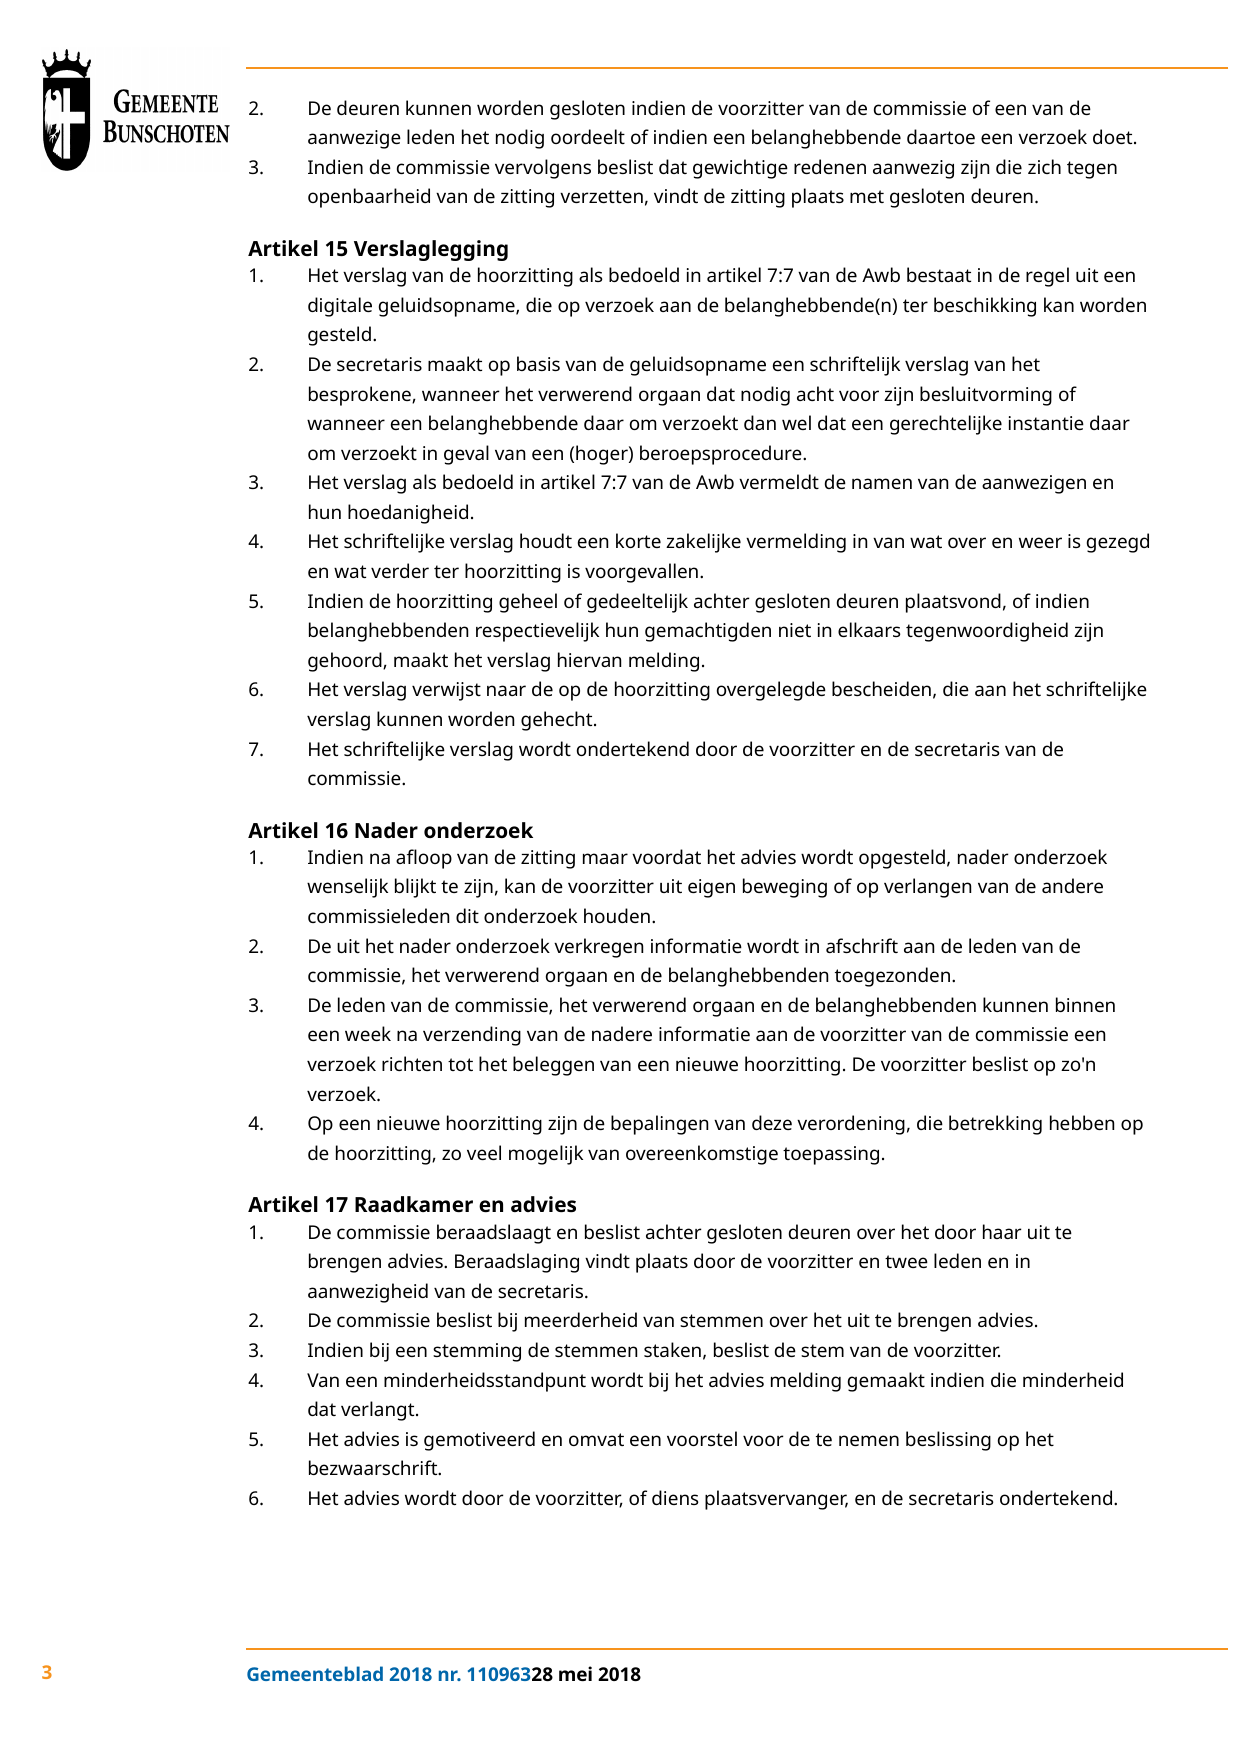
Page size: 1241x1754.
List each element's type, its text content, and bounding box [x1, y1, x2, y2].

text Artikel 15 Verslaglegging [248, 234, 1152, 262]
list De leden van de commissie, het verwerend orgaan en de belanghebbenden kunnen binnen een week na verzending van de nadere informatie aan de voorzitter van de commissie een verzoek richten tot het beleggen van een nieuwe hoorzitting. De voorzitter beslist op zo'n verzoek. [248, 992, 1152, 1107]
list Het verslag verwijst naar de op de hoorzitting overgelegde bescheiden, die aan het schriftelijke verslag kunnen worden gehecht. [248, 677, 1152, 732]
list Indien de commissie vervolgens beslist dat gewichtige redenen aanwezig zijn die zich tegen openbaarheid van de zitting verzetten, vindt de zitting plaats met gesloten deuren. [248, 154, 1152, 209]
list Het schriftelijke verslag wordt ondertekend door de voorzitter en de secretaris van de commissie. [248, 736, 1152, 791]
list De deuren kunnen worden gesloten indien de voorzitter van de commissie of een van de aanwezige leden het nodig oordeelt of indien een belanghebbende daartoe een verzoek doet. [248, 95, 1152, 150]
list Het advies is gemotiveerd en omvat een voorstel voor de te nemen beslissing op het bezwaarschrift. [248, 1426, 1152, 1481]
picture [41, 47, 231, 172]
list Indien de hoorzitting geheel of gedeeltelijk achter gesloten deuren plaatsvond, of indien belanghebbenden respectievelijk hun gemachtigden niet in elkaars tegenwoordigheid zijn gehoord, maakt het verslag hiervan melding. [248, 588, 1152, 673]
list Van een minderheidsstandpunt wordt bij het advies melding gemaakt indien die minderheid dat verlangt. [248, 1367, 1152, 1422]
list Indien bij een stemming de stemmen staken, beslist de stem van de voorzitter. [248, 1337, 1152, 1363]
list Het verslag van de hoorzitting als bedoeld in artikel 7:7 van de Awb bestaat in de regel uit een digitale geluidsopname, die op verzoek aan de belanghebbende(n) ter beschikking kan worden gesteld. [248, 262, 1152, 347]
text Artikel 16 Nader onderzoek [248, 816, 1152, 844]
list De commissie beraadslaagt en beslist achter gesloten deuren over het door haar uit te brengen advies. Beraadslaging vindt plaats door de voorzitter en twee leden en in aanwezigheid van de secretaris. [248, 1219, 1152, 1304]
list De secretaris maakt op basis van de geluidsopname een schriftelijk verslag van het besprokene, wanneer het verwerend orgaan dat nodig acht voor zijn besluitvorming of wanneer een belanghebbende daar om verzoekt dan wel dat een gerechtelijke instantie daar om verzoekt in geval van een (hoger) beroepsprocedure. [248, 351, 1152, 466]
list Het schriftelijke verslag houdt een korte zakelijke vermelding in van wat over en weer is gezegd en wat verder ter hoorzitting is voorgevallen. [248, 529, 1152, 584]
list De uit het nader onderzoek verkregen informatie wordt in afschrift aan de leden van de commissie, het verwerend orgaan en de belanghebbenden toegezonden. [248, 933, 1152, 988]
text Artikel 17 Raadkamer en advies [248, 1190, 1152, 1219]
list Indien na afloop van de zitting maar voordat het advies wordt opgesteld, nader onderzoek wenselijk blijkt te zijn, kan de voorzitter uit eigen beweging of op verlangen van de andere commissieleden dit onderzoek houden. [248, 844, 1152, 929]
list Het advies wordt door de voorzitter, of diens plaatsvervanger, en de secretaris ondertekend. [248, 1485, 1152, 1511]
list De commissie beslist bij meerderheid van stemmen over het uit te brengen advies. [248, 1308, 1152, 1333]
list Het verslag als bedoeld in artikel 7:7 van de Awb vermeldt de namen van de aanwezigen en hun hoedanigheid. [248, 469, 1152, 525]
list Op een nieuwe hoorzitting zijn de bepalingen van deze verordening, die betrekking hebben op de hoorzitting, zo veel mogelijk van overeenkomstige toepassing. [248, 1110, 1152, 1166]
